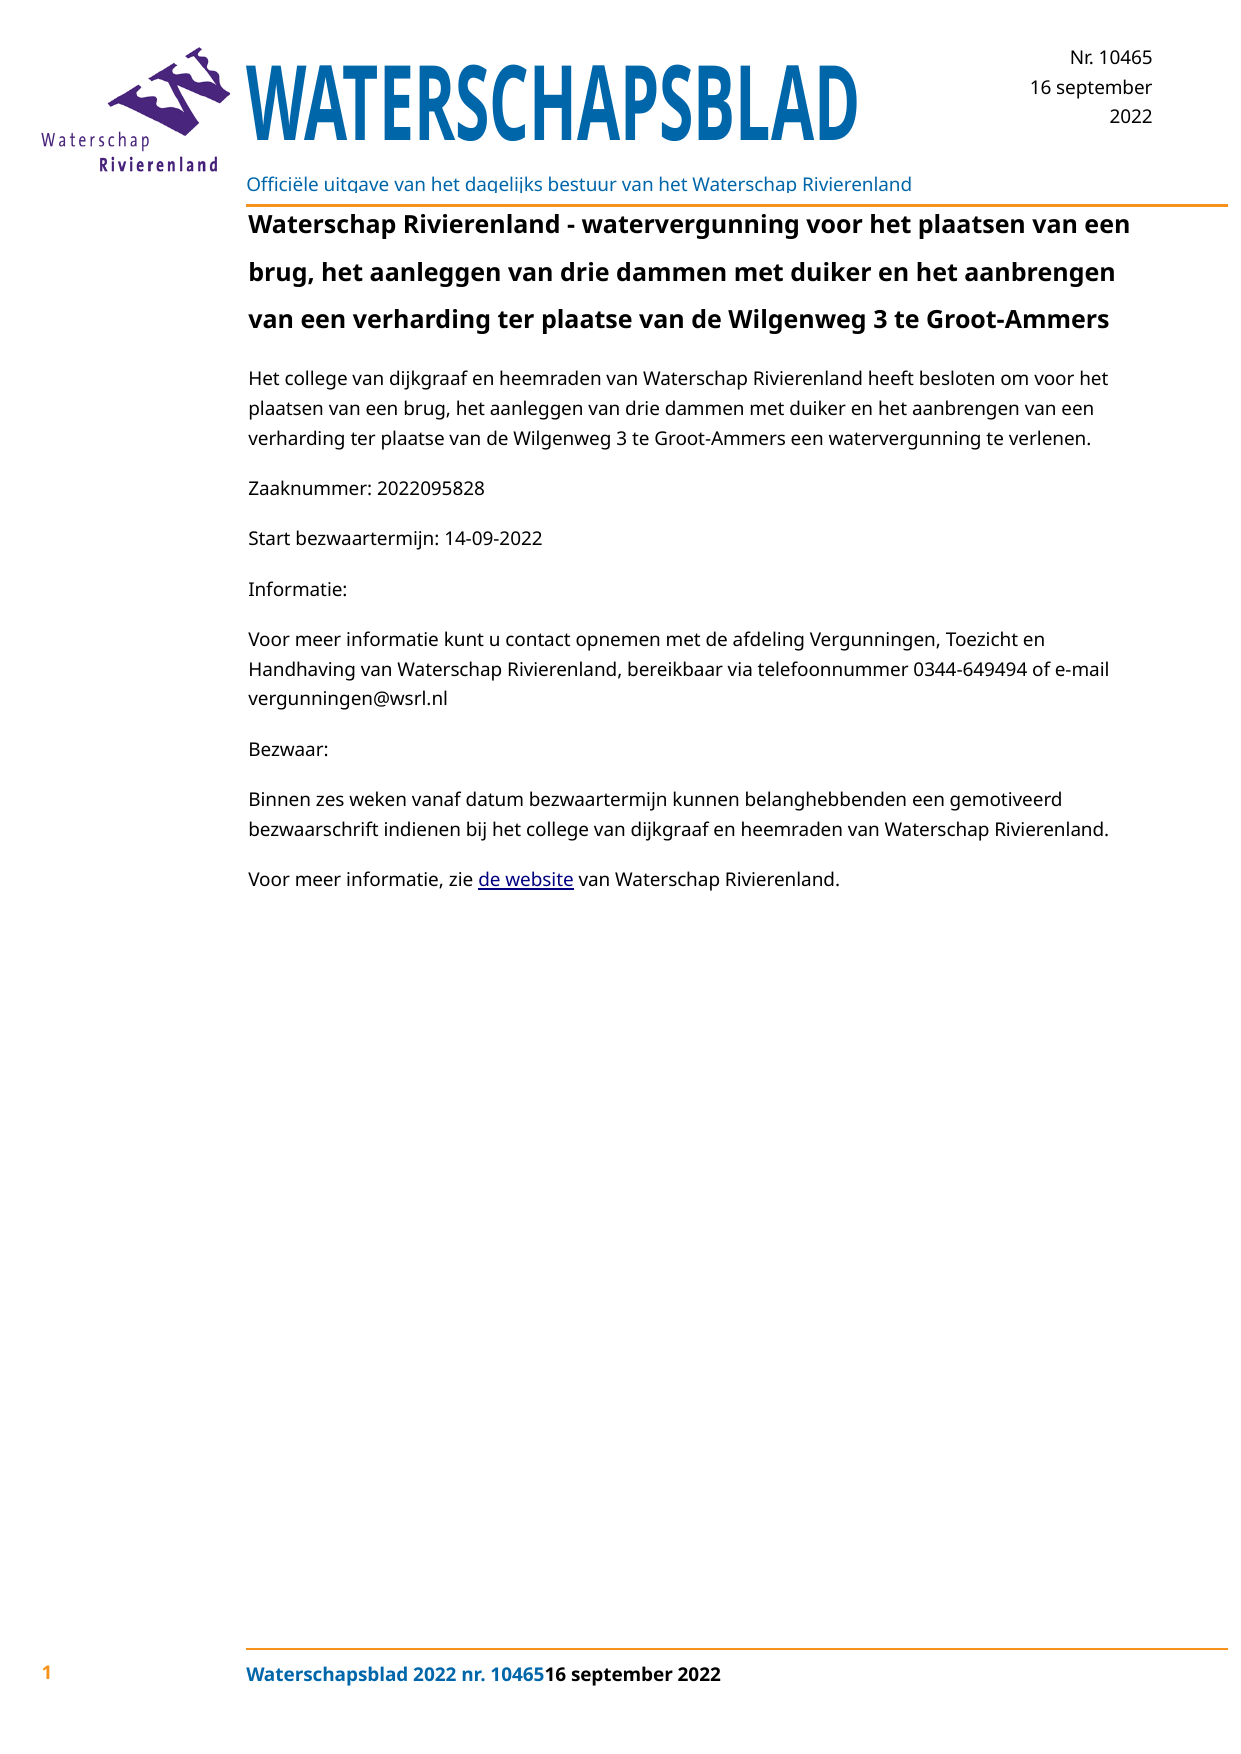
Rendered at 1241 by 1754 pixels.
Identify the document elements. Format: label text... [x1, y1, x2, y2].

text Het college van dijkgraaf en heemraden van Waterschap Rivierenland heeft besloten om voor het plaatsen van een brug, het aanleggen van drie dammen met duiker en het aanbrengen van een verharding ter plaatse van de Wilgenweg 3 te Groot-Ammers een watervergunning te verlenen. [248, 366, 1152, 450]
text Informatie: [248, 576, 1152, 602]
text Voor meer informatie kunt u contact opnemen met de afdeling Vergunningen, Toezicht en Handhaving van Waterschap Rivierenland, bereikbaar via telefoonnummer 0344-649494 of e-mail vergunningen@wsrl.nl [248, 626, 1152, 711]
text Zaaknummer: 2022095828 [248, 475, 1152, 501]
text Binnen zes weken vanaf datum bezwaartermijn kunnen belanghebbenden een gemotiveerd bezwaarschrift indienen bij het college van dijkgraaf en heemraden van Waterschap Rivierenland. [248, 786, 1152, 842]
text Voor meer informatie, zie de website van Waterschap Rivierenland. [248, 866, 1152, 892]
text Start bezwaartermijn: 14-09-2022 [248, 526, 1152, 551]
text Bezwaar: [248, 736, 1152, 762]
picture [41, 47, 231, 172]
text Waterschap Rivierenland - watervergunning voor het plaatsen van een brug, het aanleggen van drie dammen met duiker en het aanbrengen van een verharding ter plaatse van de Wilgenweg 3 te Groot-Ammers [248, 207, 1152, 336]
